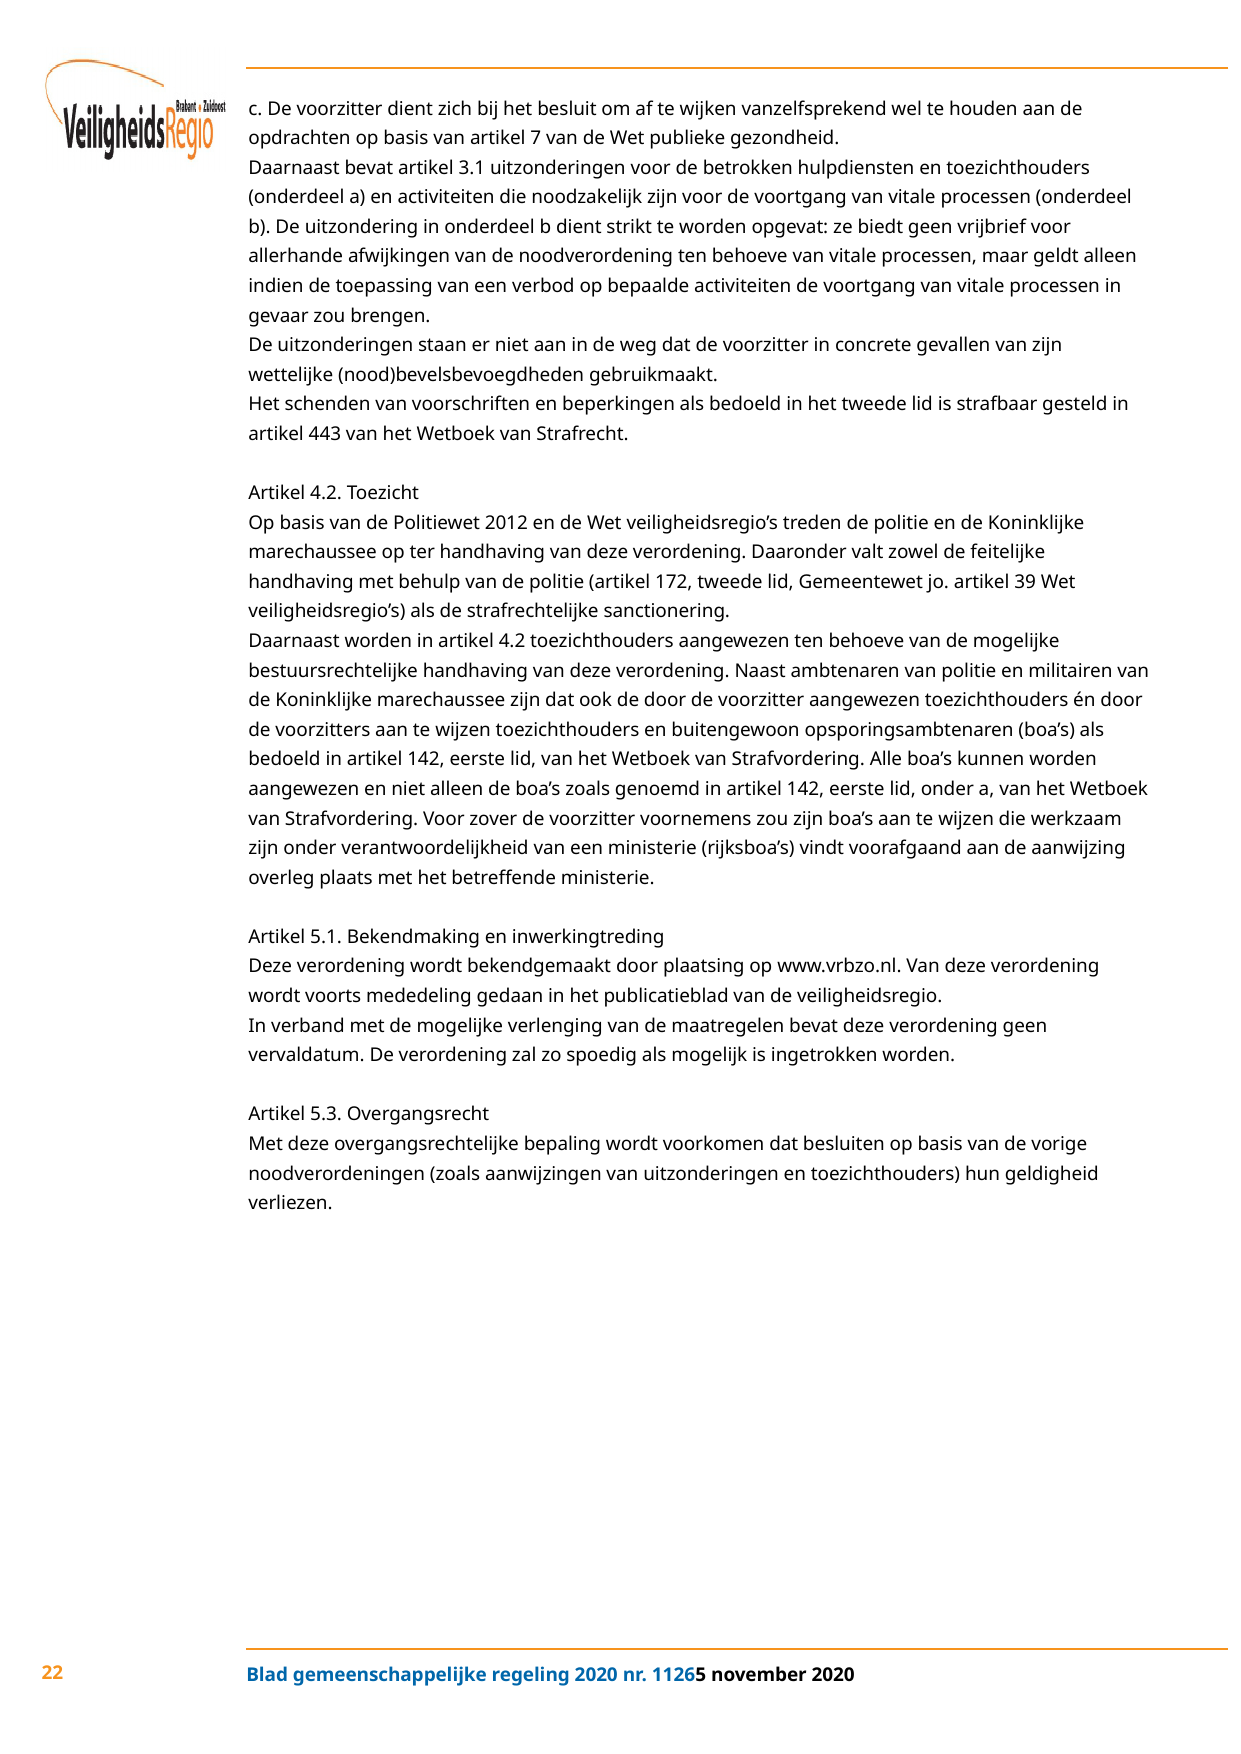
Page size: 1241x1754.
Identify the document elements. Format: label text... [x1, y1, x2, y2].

text c. De voorzitter dient zich bij het besluit om af te wijken vanzelfsprekend wel te houden aan de opdrachten op basis van artikel 7 van de Wet publieke gezondheid. [248, 95, 1152, 150]
text De uitzonderingen staan er niet aan in de weg dat de voorzitter in concrete gevallen van zijn wettelijke (nood)bevelsbevoegdheden gebruikmaakt. [248, 331, 1152, 387]
text Op basis van de Politiewet 2012 en de Wet veiligheidsregio’s treden de politie en de Koninklijke marechaussee op ter handhaving van deze verordening. Daaronder valt zowel de feitelijke handhaving met behulp van de politie (artikel 172, tweede lid, Gemeentewet jo. artikel 39 Wet veiligheidsregio’s) als de strafrechtelijke sanctionering. [248, 509, 1152, 623]
text Artikel 5.3. Overgangsrecht [248, 1101, 1152, 1126]
picture [41, 47, 231, 172]
text Daarnaast worden in artikel 4.2 toezichthouders aangewezen ten behoeve van de mogelijke bestuursrechtelijke handhaving van deze verordening. Naast ambtenaren van politie en militairen van de Koninklijke marechaussee zijn dat ook de door de voorzitter aangewezen toezichthouders én door de voorzitters aan te wijzen toezichthouders en buitengewoon opsporingsambtenaren (boa’s) als bedoeld in artikel 142, eerste lid, van het Wetboek van Strafvordering. Alle boa’s kunnen worden aangewezen en niet alleen de boa’s zoals genoemd in artikel 142, eerste lid, onder a, van het Wetboek van Strafvordering. Voor zover de voorzitter voornemens zou zijn boa’s aan te wijzen die werkzaam zijn onder verantwoordelijkheid van een ministerie (rijksboa’s) vindt voorafgaand aan de aanwijzing overleg plaats met het betreffende ministerie. [248, 627, 1152, 890]
text Deze verordening wordt bekendgemaakt door plaatsing op www.vrbzo.nl. Van deze verordening wordt voorts mededeling gedaan in het publicatieblad van de veiligheidsregio. [248, 953, 1152, 1008]
text Daarnaast bevat artikel 3.1 uitzonderingen voor de betrokken hulpdiensten en toezichthouders (onderdeel a) en activiteiten die noodzakelijk zijn voor de voortgang van vitale processen (onderdeel b). De uitzondering in onderdeel b dient strikt te worden opgevat: ze biedt geen vrijbrief voor allerhande afwijkingen van de noodverordening ten behoeve van vitale processen, maar geldt alleen indien de toepassing van een verbod op bepaalde activiteiten de voortgang van vitale processen in gevaar zou brengen. [248, 154, 1152, 328]
text Het schenden van voorschriften en beperkingen als bedoeld in het tweede lid is strafbaar gesteld in artikel 443 van het Wetboek van Strafrecht. [248, 391, 1152, 446]
text In verband met de mogelijke verlenging van de maatregelen bevat deze verordening geen vervaldatum. De verordening zal zo spoedig als mogelijk is ingetrokken worden. [248, 1012, 1152, 1067]
text Met deze overgangsrechtelijke bepaling wordt voorkomen dat besluiten op basis van de vorige noodverordeningen (zoals aanwijzingen van uitzonderingen en toezichthouders) hun geldigheid verliezen. [248, 1130, 1152, 1215]
text Artikel 5.1. Bekendmaking en inwerkingtreding [248, 923, 1152, 949]
text Artikel 4.2. Toezicht [248, 479, 1152, 505]
